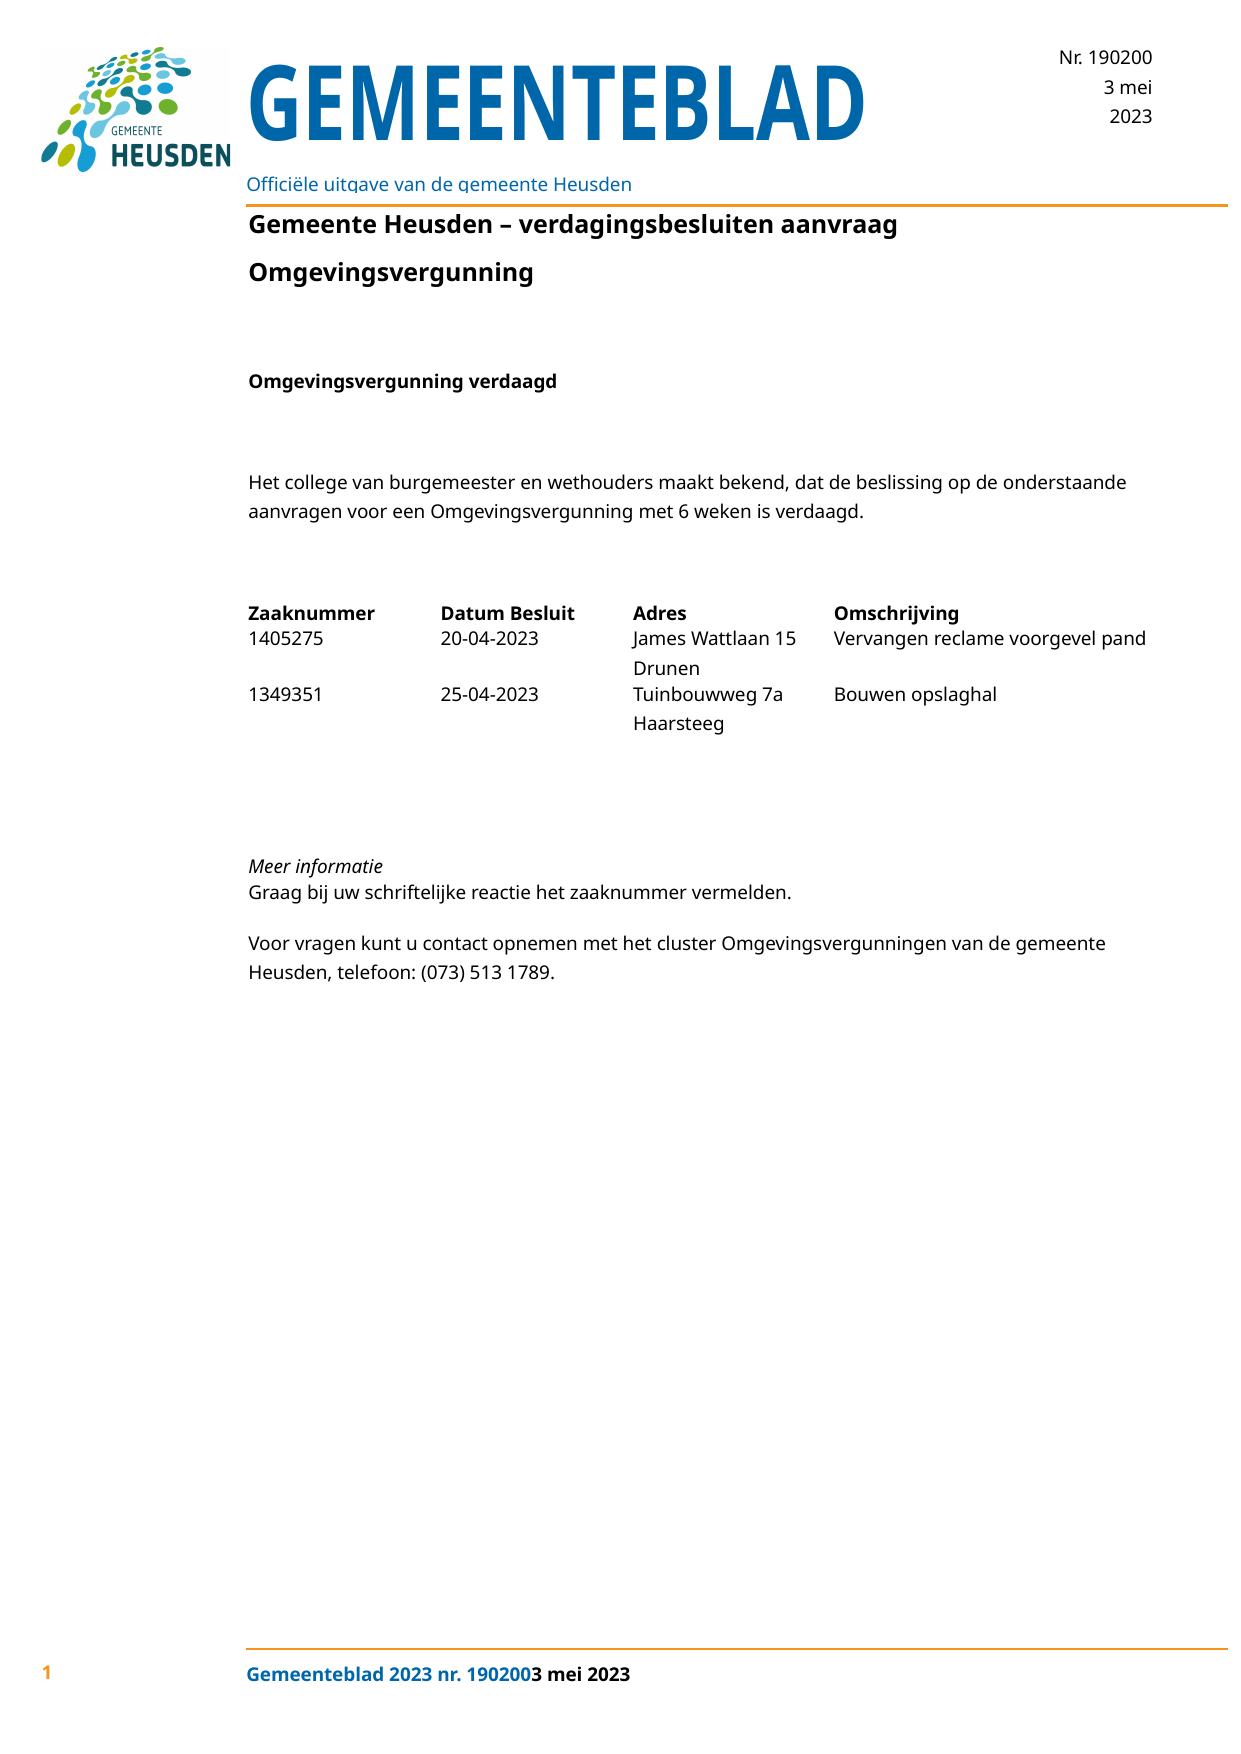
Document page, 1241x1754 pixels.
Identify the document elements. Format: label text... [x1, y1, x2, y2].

text Het college van burgemeester en wethouders maakt bekend, dat de beslissing op de onderstaande aanvragen voor een Omgevingsvergunning met 6 weken is verdaagd. [248, 469, 1152, 524]
text Gemeente Heusden – verdagingsbesluiten aanvraag Omgevingsvergunning [248, 207, 1152, 288]
table_cell Vervangen reclame voorgevel pand [834, 625, 1152, 681]
text Omgevingsvergunning verdaagd [248, 368, 1152, 394]
table_header Zaaknummer [248, 600, 440, 625]
table_cell James Wattlaan 15 Drunen [633, 625, 834, 681]
text Voor vragen kunt u contact opnemen met het cluster Omgevingsvergunningen van de gemeente Heusden, telefoon: (073) 513 1789. [248, 930, 1152, 985]
table_cell Bouwen opslaghal [834, 681, 1152, 736]
table_cell Tuinbouwweg 7a Haarsteeg [633, 681, 834, 736]
table_header Adres [633, 600, 834, 625]
table_cell 25-04-2023 [440, 681, 633, 736]
table_cell 1405275 [248, 625, 440, 681]
table_header Omschrijving [834, 600, 1152, 625]
picture [41, 47, 231, 172]
table_cell 1349351 [248, 681, 440, 736]
table_header Datum Besluit [440, 600, 633, 625]
table_cell 20-04-2023 [440, 625, 633, 681]
text Graag bij uw schriftelijke reactie het zaaknummer vermelden. [248, 879, 1152, 905]
text Meer informatie [248, 854, 1152, 879]
